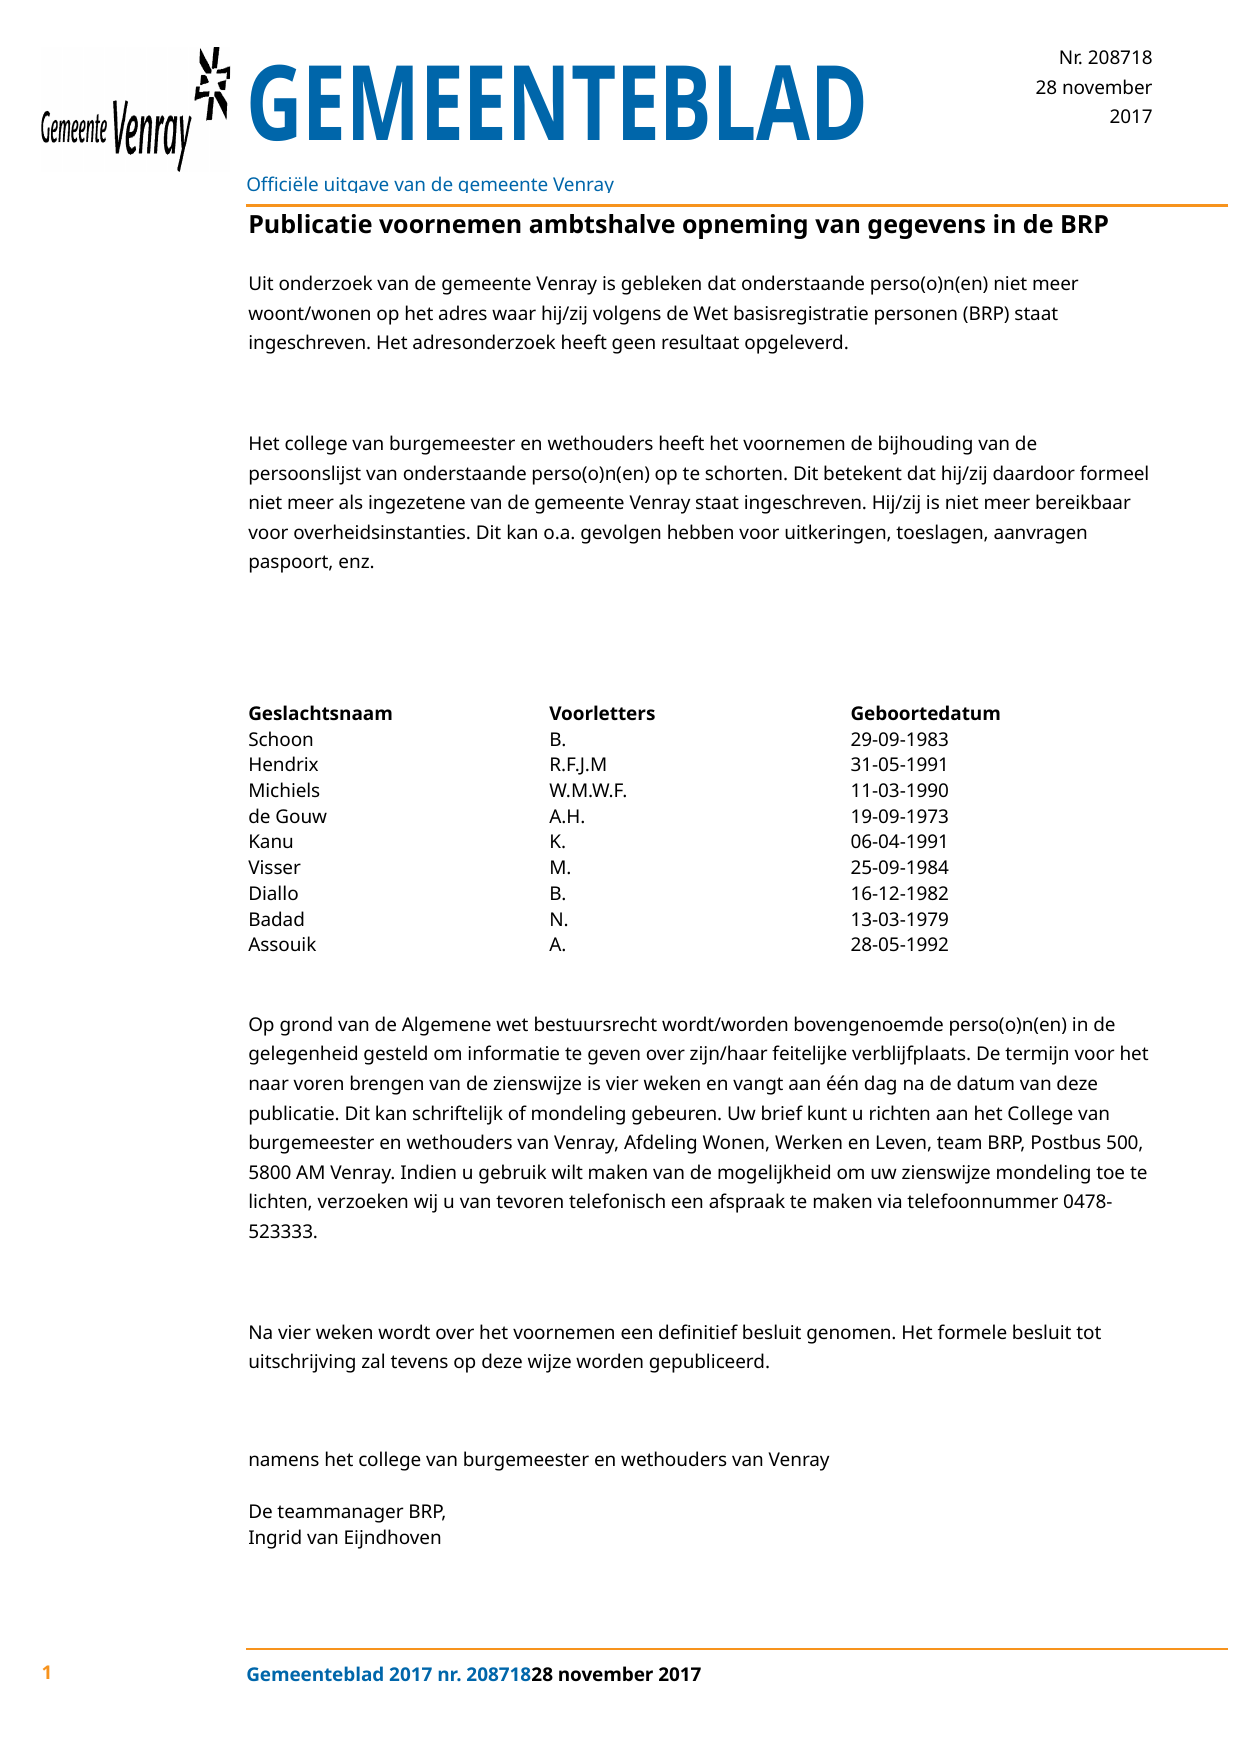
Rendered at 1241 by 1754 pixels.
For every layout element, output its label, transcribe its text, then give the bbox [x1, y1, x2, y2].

table_cell M. [549, 854, 850, 880]
table_cell de Gouw [248, 803, 549, 829]
table_cell Visser [248, 854, 549, 880]
text Het college van burgemeester en wethouders heeft het voornemen de bijhouding van de persoonslijst van onderstaande perso(o)n(en) op te schorten. Dit betekent dat hij/zij daardoor formeel niet meer als ingezetene van de gemeente Venray staat ingeschreven. Hij/zij is niet meer bereikbaar voor overheidsinstanties. Dit kan o.a. gevolgen hebben voor uitkeringen, toeslagen, aanvragen paspoort, enz. [248, 430, 1152, 574]
table_cell 31-05-1991 [850, 751, 1152, 777]
table_cell 16-12-1982 [850, 880, 1152, 906]
table_cell Schoon [248, 726, 549, 751]
table_cell K. [549, 829, 850, 854]
table_cell Hendrix [248, 751, 549, 777]
table_cell 11-03-1990 [850, 777, 1152, 803]
text Ingrid van Eijndhoven [248, 1524, 1152, 1549]
table_cell Assouik [248, 932, 549, 957]
table_cell B. [549, 726, 850, 751]
table_cell Badad [248, 906, 549, 932]
text namens het college van burgemeester en wethouders van Venray [248, 1447, 1152, 1472]
table_header Voorletters [549, 700, 850, 726]
table_cell 28-05-1992 [850, 932, 1152, 957]
table_cell W.M.W.F. [549, 777, 850, 803]
table_cell 06-04-1991 [850, 829, 1152, 854]
text Publicatie voornemen ambtshalve opneming van gegevens in de BRP [248, 207, 1152, 241]
text De teammanager BRP, [248, 1498, 1152, 1524]
table_header Geboortedatum [850, 700, 1152, 726]
table_cell 19-09-1973 [850, 803, 1152, 829]
picture [41, 47, 231, 172]
table_cell A. [549, 932, 850, 957]
table_cell B. [549, 880, 850, 906]
text Uit onderzoek van de gemeente Venray is gebleken dat onderstaande perso(o)n(en) niet meer woont/wonen op het adres waar hij/zij volgens de Wet basisregistratie personen (BRP) staat ingeschreven. Het adresonderzoek heeft geen resultaat opgeleverd. [248, 270, 1152, 355]
table_cell N. [549, 906, 850, 932]
text Na vier weken wordt over het voornemen een definitief besluit genomen. Het formele besluit tot uitschrijving zal tevens op deze wijze worden gepubliceerd. [248, 1319, 1152, 1374]
table_cell 25-09-1984 [850, 854, 1152, 880]
table_cell Kanu [248, 829, 549, 854]
text Op grond van de Algemene wet bestuursrecht wordt/worden bovengenoemde perso(o)n(en) in de gelegenheid gesteld om informatie te geven over zijn/haar feitelijke verblijfplaats. De termijn voor het naar voren brengen van de zienswijze is vier weken en vangt aan één dag na de datum van deze publicatie. Dit kan schriftelijk of mondeling gebeuren. Uw brief kunt u richten aan het College van burgemeester en wethouders van Venray, Afdeling Wonen, Werken en Leven, team BRP, Postbus 500, 5800 AM Venray. Indien u gebruik wilt maken van de mogelijkheid om uw zienswijze mondeling toe te lichten, verzoeken wij u van tevoren telefonisch een afspraak te maken via telefoonnummer 0478-523333. [248, 1011, 1152, 1244]
table_cell Michiels [248, 777, 549, 803]
table_cell 29-09-1983 [850, 726, 1152, 751]
table_cell R.F.J.M [549, 751, 850, 777]
table_cell A.H. [549, 803, 850, 829]
table_cell Diallo [248, 880, 549, 906]
table_cell 13-03-1979 [850, 906, 1152, 932]
table_header Geslachtsnaam [248, 700, 549, 726]
